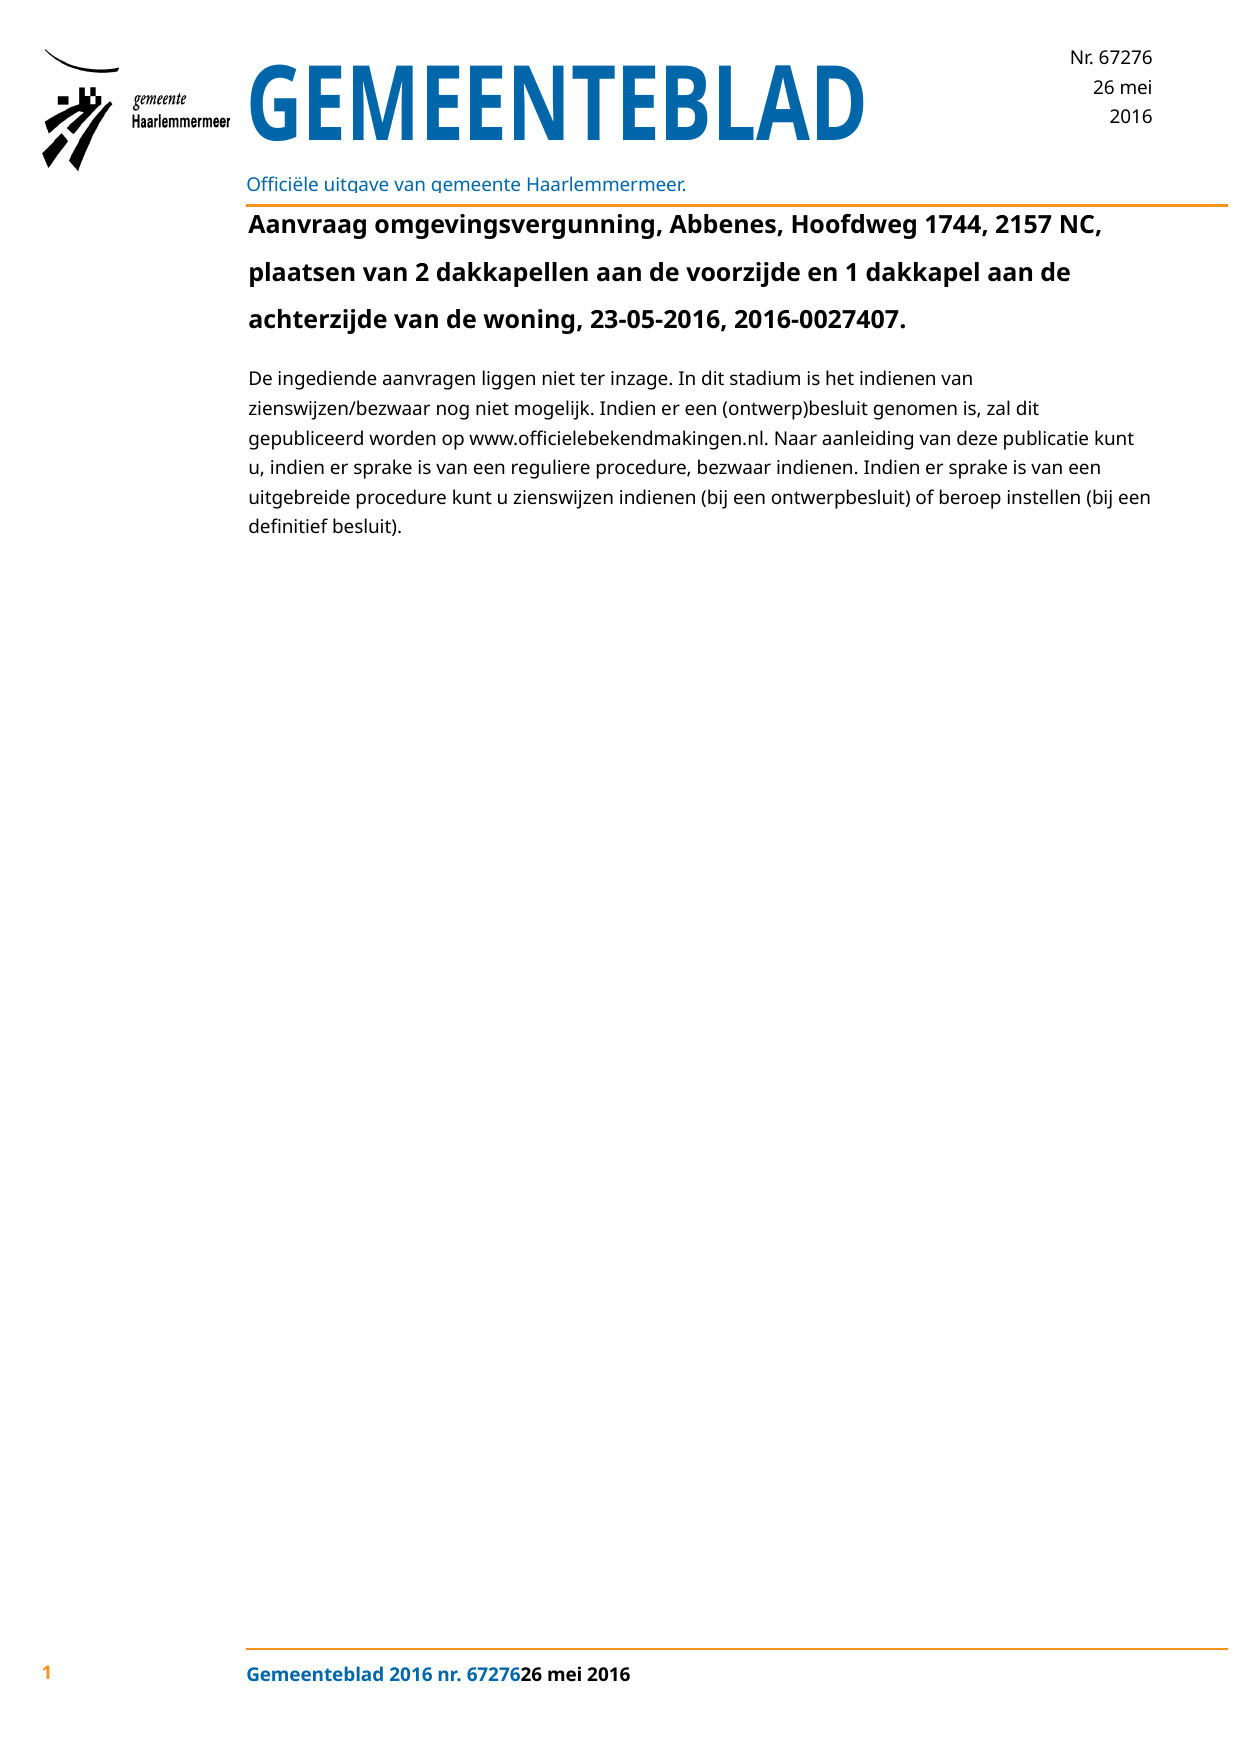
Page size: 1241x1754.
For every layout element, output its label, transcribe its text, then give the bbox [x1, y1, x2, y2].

text Aanvraag omgevingsvergunning, Abbenes, Hoofdweg 1744, 2157 NC, plaatsen van 2 dakkapellen aan de voorzijde en 1 dakkapel aan de achterzijde van de woning, 23-05-2016, 2016-0027407. [248, 207, 1152, 336]
picture [41, 47, 231, 172]
text De ingediende aanvragen liggen niet ter inzage. In dit stadium is het indienen van zienswijzen/bezwaar nog niet mogelijk. Indien er een (ontwerp)besluit genomen is, zal dit gepubliceerd worden op www.officielebekendmakingen.nl. Naar aanleiding van deze publicatie kunt u, indien er sprake is van een reguliere procedure, bezwaar indienen. Indien er sprake is van een uitgebreide procedure kunt u zienswijzen indienen (bij een ontwerpbesluit) of beroep instellen (bij een definitief besluit). [248, 366, 1152, 539]
